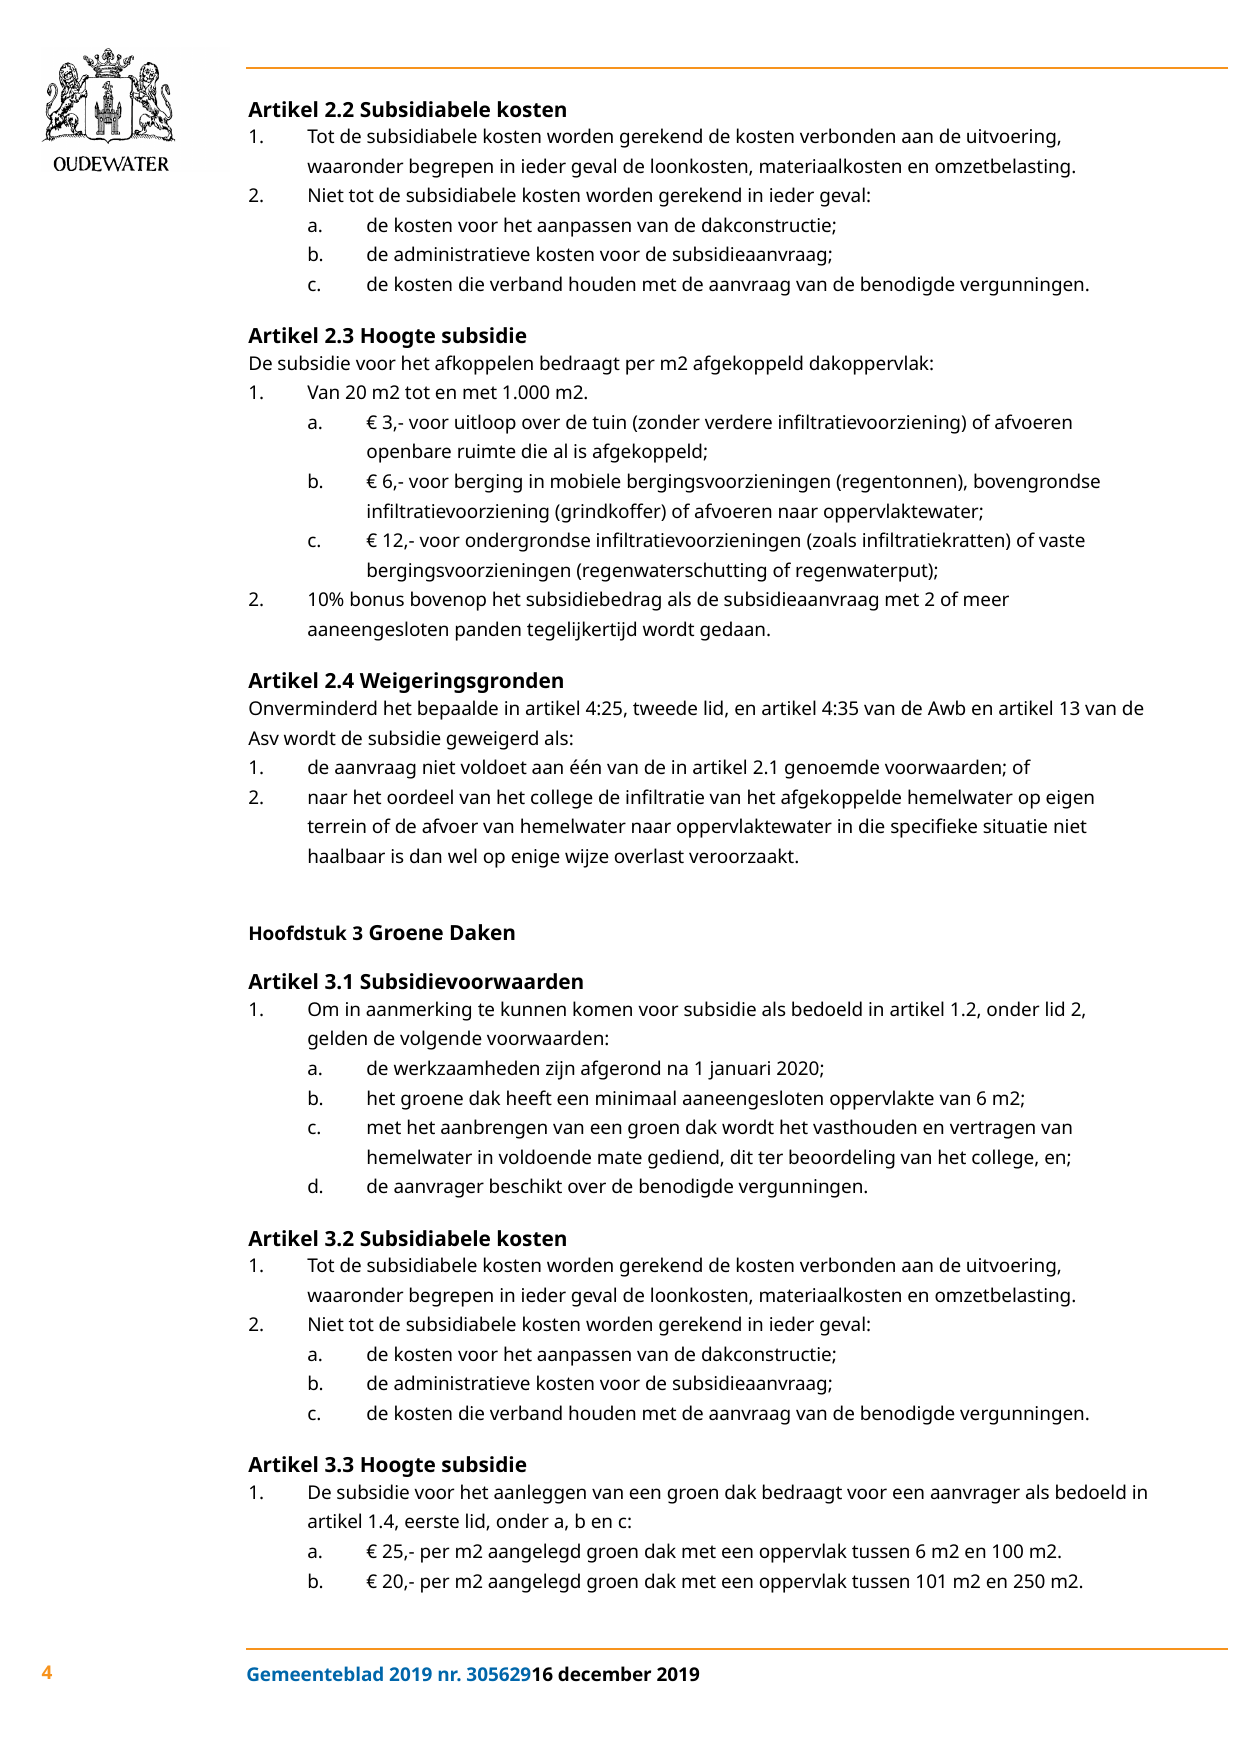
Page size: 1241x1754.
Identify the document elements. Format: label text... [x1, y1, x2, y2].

list het groene dak heeft een minimaal aaneengesloten oppervlakte van 6 m2; [307, 1085, 1152, 1110]
list de kosten voor het aanpassen van de dakconstructie; [307, 1341, 1152, 1367]
list € 25,- per m2 aangelegd groen dak met een oppervlak tussen 6 m2 en 100 m2. [307, 1538, 1152, 1564]
list € 3,- voor uitloop over de tuin (zonder verdere infiltratievoorziening) of afvoeren openbare ruimte die al is afgekoppeld; [307, 409, 1152, 464]
list € 12,- voor ondergrondse infiltratievoorzieningen (zoals infiltratiekratten) of vaste bergingsvoorzieningen (regenwaterschutting of regenwaterput); [307, 527, 1152, 583]
list € 20,- per m2 aangelegd groen dak met een oppervlak tussen 101 m2 en 250 m2. [307, 1568, 1152, 1593]
list € 6,- voor berging in mobiele bergingsvoorzieningen (regentonnen), bovengrondse infiltratievoorziening (grindkoffer) of afvoeren naar oppervlaktewater; [307, 468, 1152, 524]
list de administratieve kosten voor de subsidieaanvraag; [307, 242, 1152, 267]
text Artikel 2.2 Subsidiabele kosten [248, 95, 1152, 123]
text Artikel 2.3 Hoogte subsidie [248, 322, 1152, 350]
text Hoofdstuk 3 Groene Daken [248, 918, 1152, 947]
text Artikel 3.1 Subsidievoorwaarden [248, 967, 1152, 996]
list Niet tot de subsidiabele kosten worden gerekend in ieder geval: [248, 182, 1152, 208]
text Onverminderd het bepaalde in artikel 4:25, tweede lid, en artikel 4:35 van de Awb en artikel 13 van de Asv wordt de subsidie geweigerd als: [248, 695, 1152, 750]
list de kosten die verband houden met de aanvraag van de benodigde vergunningen. [307, 271, 1152, 297]
list Tot de subsidiabele kosten worden gerekend de kosten verbonden aan de uitvoering, waaronder begrepen in ieder geval de loonkosten, materiaalkosten en omzetbelasting. [248, 1252, 1152, 1308]
list Van 20 m2 tot en met 1.000 m2. [248, 379, 1152, 405]
list de kosten die verband houden met de aanvraag van de benodigde vergunningen. [307, 1400, 1152, 1426]
list naar het oordeel van het college de infiltratie van het afgekoppelde hemelwater op eigen terrein of de afvoer van hemelwater naar oppervlaktewater in die specifieke situatie niet haalbaar is dan wel op enige wijze overlast veroorzaakt. [248, 784, 1152, 869]
list de kosten voor het aanpassen van de dakconstructie; [307, 212, 1152, 238]
picture [41, 47, 231, 172]
list 10% bonus bovenop het subsidiebedrag als de subsidieaanvraag met 2 of meer aaneengesloten panden tegelijkertijd wordt gedaan. [248, 587, 1152, 642]
text Artikel 3.3 Hoogte subsidie [248, 1451, 1152, 1479]
list de aanvraag niet voldoet aan één van de in artikel 2.1 genoemde voorwaarden; of [248, 754, 1152, 780]
list De subsidie voor het aanleggen van een groen dak bedraagt voor een aanvrager als bedoeld in artikel 1.4, eerste lid, onder a, b en c: [248, 1479, 1152, 1534]
text De subsidie voor het afkoppelen bedraagt per m2 afgekoppeld dakoppervlak: [248, 350, 1152, 376]
list Niet tot de subsidiabele kosten worden gerekend in ieder geval: [248, 1311, 1152, 1337]
list Tot de subsidiabele kosten worden gerekend de kosten verbonden aan de uitvoering, waaronder begrepen in ieder geval de loonkosten, materiaalkosten en omzetbelasting. [248, 123, 1152, 178]
list de werkzaamheden zijn afgerond na 1 januari 2020; [307, 1055, 1152, 1081]
text Artikel 3.2 Subsidiabele kosten [248, 1224, 1152, 1252]
list de aanvrager beschikt over de benodigde vergunningen. [307, 1173, 1152, 1199]
list de administratieve kosten voor de subsidieaanvraag; [307, 1371, 1152, 1396]
list met het aanbrengen van een groen dak wordt het vasthouden en vertragen van hemelwater in voldoende mate gediend, dit ter beoordeling van het college, en; [307, 1114, 1152, 1169]
text Artikel 2.4 Weigeringsgronden [248, 667, 1152, 695]
list Om in aanmerking te kunnen komen voor subsidie als bedoeld in artikel 1.2, onder lid 2, gelden de volgende voorwaarden: [248, 996, 1152, 1051]
